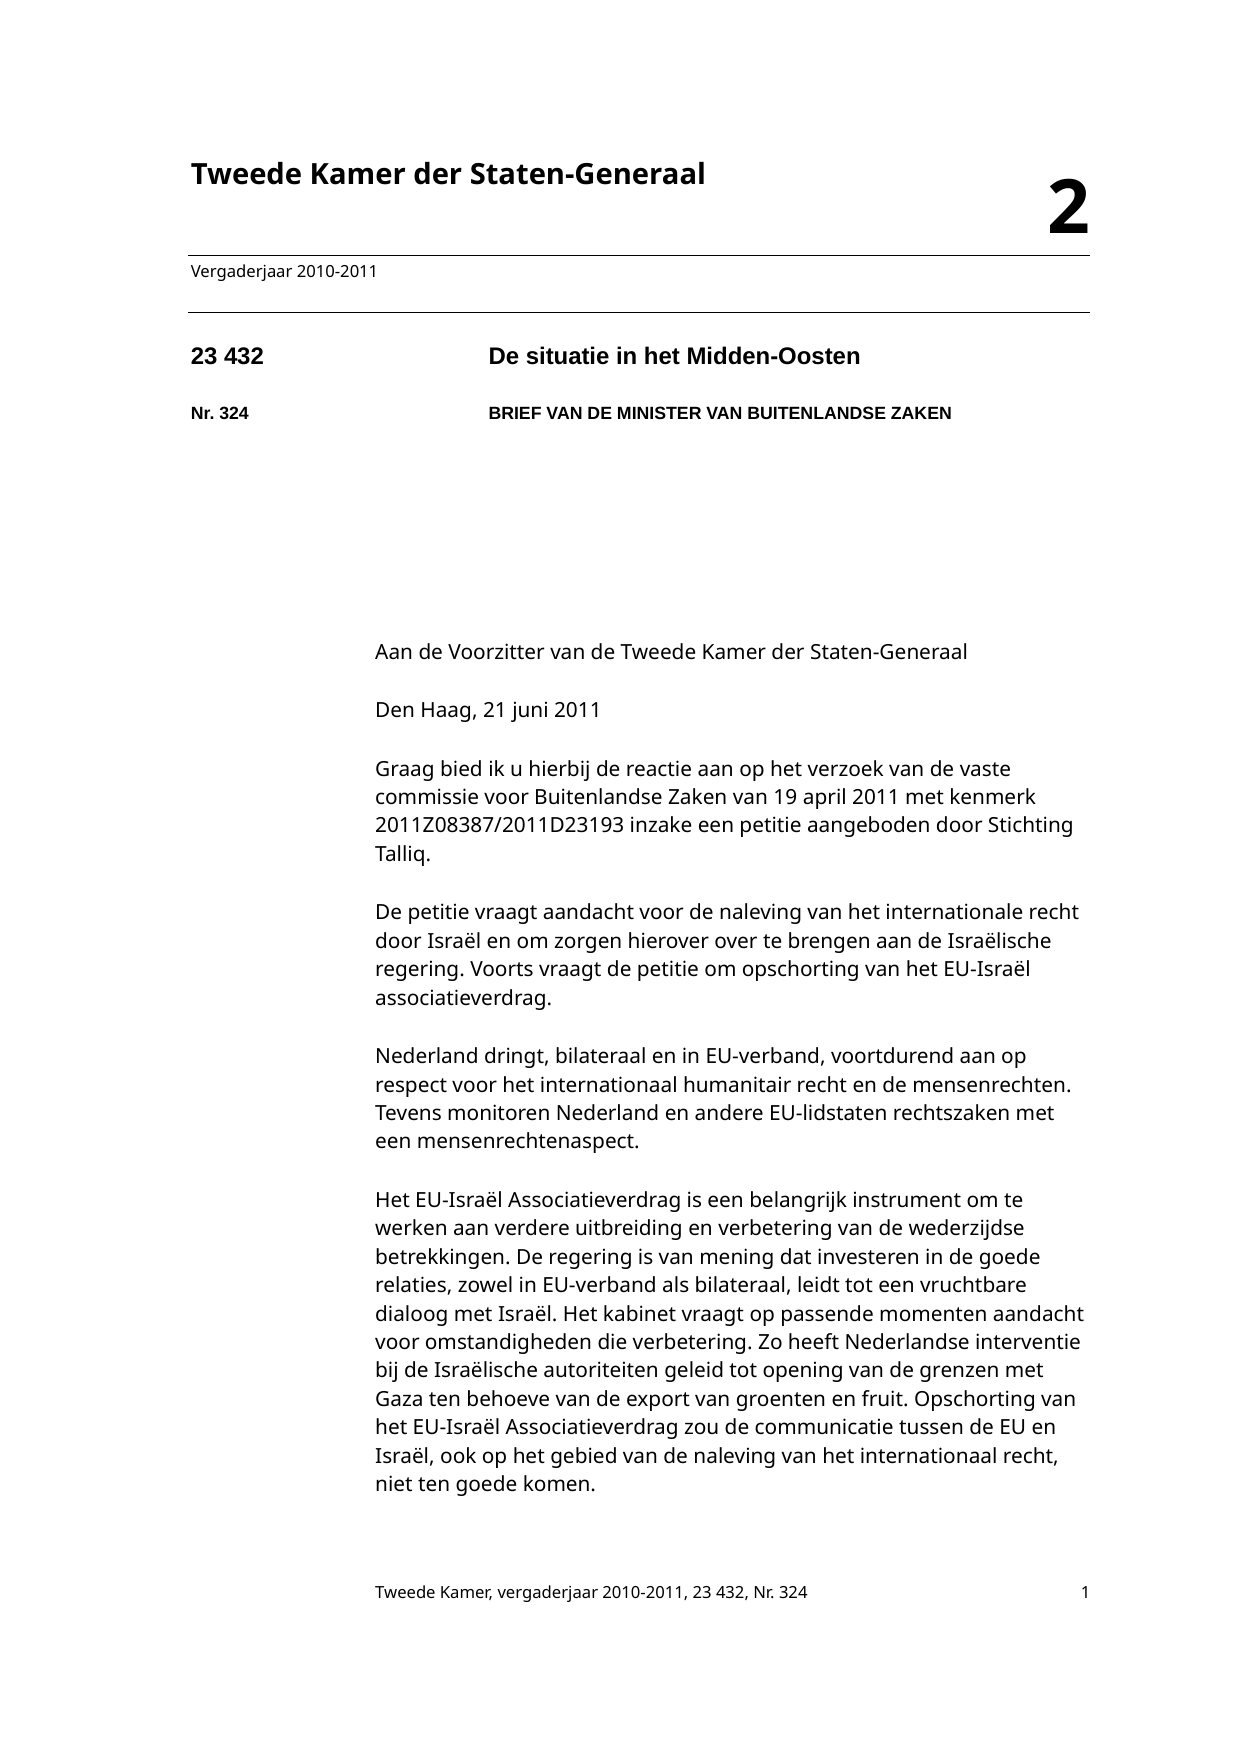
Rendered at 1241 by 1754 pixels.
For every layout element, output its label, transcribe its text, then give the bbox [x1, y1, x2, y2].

text De petitie vraagt aandacht voor de naleving van het internationale recht door Israël en om zorgen hierover over te brengen aan de Israëlische regering. Voorts vraagt de petitie om opschorting van het EU-Israël associatieverdrag. [375, 897, 1090, 1011]
text Nederland dringt, bilateraal en in EU-verband, voortdurend aan op respect voor het internationaal humanitair recht en de mensenrechten. Tevens monitoren Nederland en andere EU-lidstaten rechtszaken met een mensenrechtenaspect. [375, 1041, 1090, 1155]
text Het EU-Israël Associatieverdrag is een belangrijk instrument om te werken aan verdere uitbreiding en verbetering van de wederzijdse betrekkingen. De regering is van mening dat investeren in de goede relaties, zowel in EU-verband als bilateraal, leidt tot een vruchtbare dialoog met Israël. Het kabinet vraagt op passende momenten aandacht voor omstandigheden die verbetering. Zo heeft Nederlandse interventie bij de Israëlische autoriteiten geleid tot opening van de grenzen met Gaza ten behoeve van de export van groenten en fruit. Opschorting van het EU-Israël Associatieverdrag zou de communicatie tussen de EU en Israël, ook op het gebied van de naleving van het internationaal recht, niet ten goede komen. [375, 1185, 1090, 1498]
table_header 2 [910, 150, 1090, 255]
table_cell [188, 313, 485, 339]
text Den Haag, 21 juni 2011 [375, 695, 1090, 724]
table_cell BRIEF VAN DE MINISTER VAN BUITENLANDSE ZAKEN [485, 399, 1090, 518]
text Graag bied ik u hierbij de reactie aan op het verzoek van de vaste commissie voor Buitenlandse Zaken van 19 april 2011 met kenmerk 2011Z08387/2011D23193 inzake een petitie aangeboden door Stichting Talliq. [375, 754, 1090, 867]
table_header Tweede Kamer der Staten-Generaal [188, 150, 909, 255]
table_cell De situatie in het Midden-Oosten [485, 339, 1090, 399]
text Aan de Voorzitter van de Tweede Kamer der Staten-Generaal [375, 637, 1090, 665]
table_cell [485, 256, 1090, 312]
table_cell Nr. 324 [188, 399, 485, 518]
table_cell Vergaderjaar 2010-2011 [188, 256, 485, 312]
table_cell 23 432 [188, 339, 485, 399]
table_cell [485, 313, 1090, 339]
